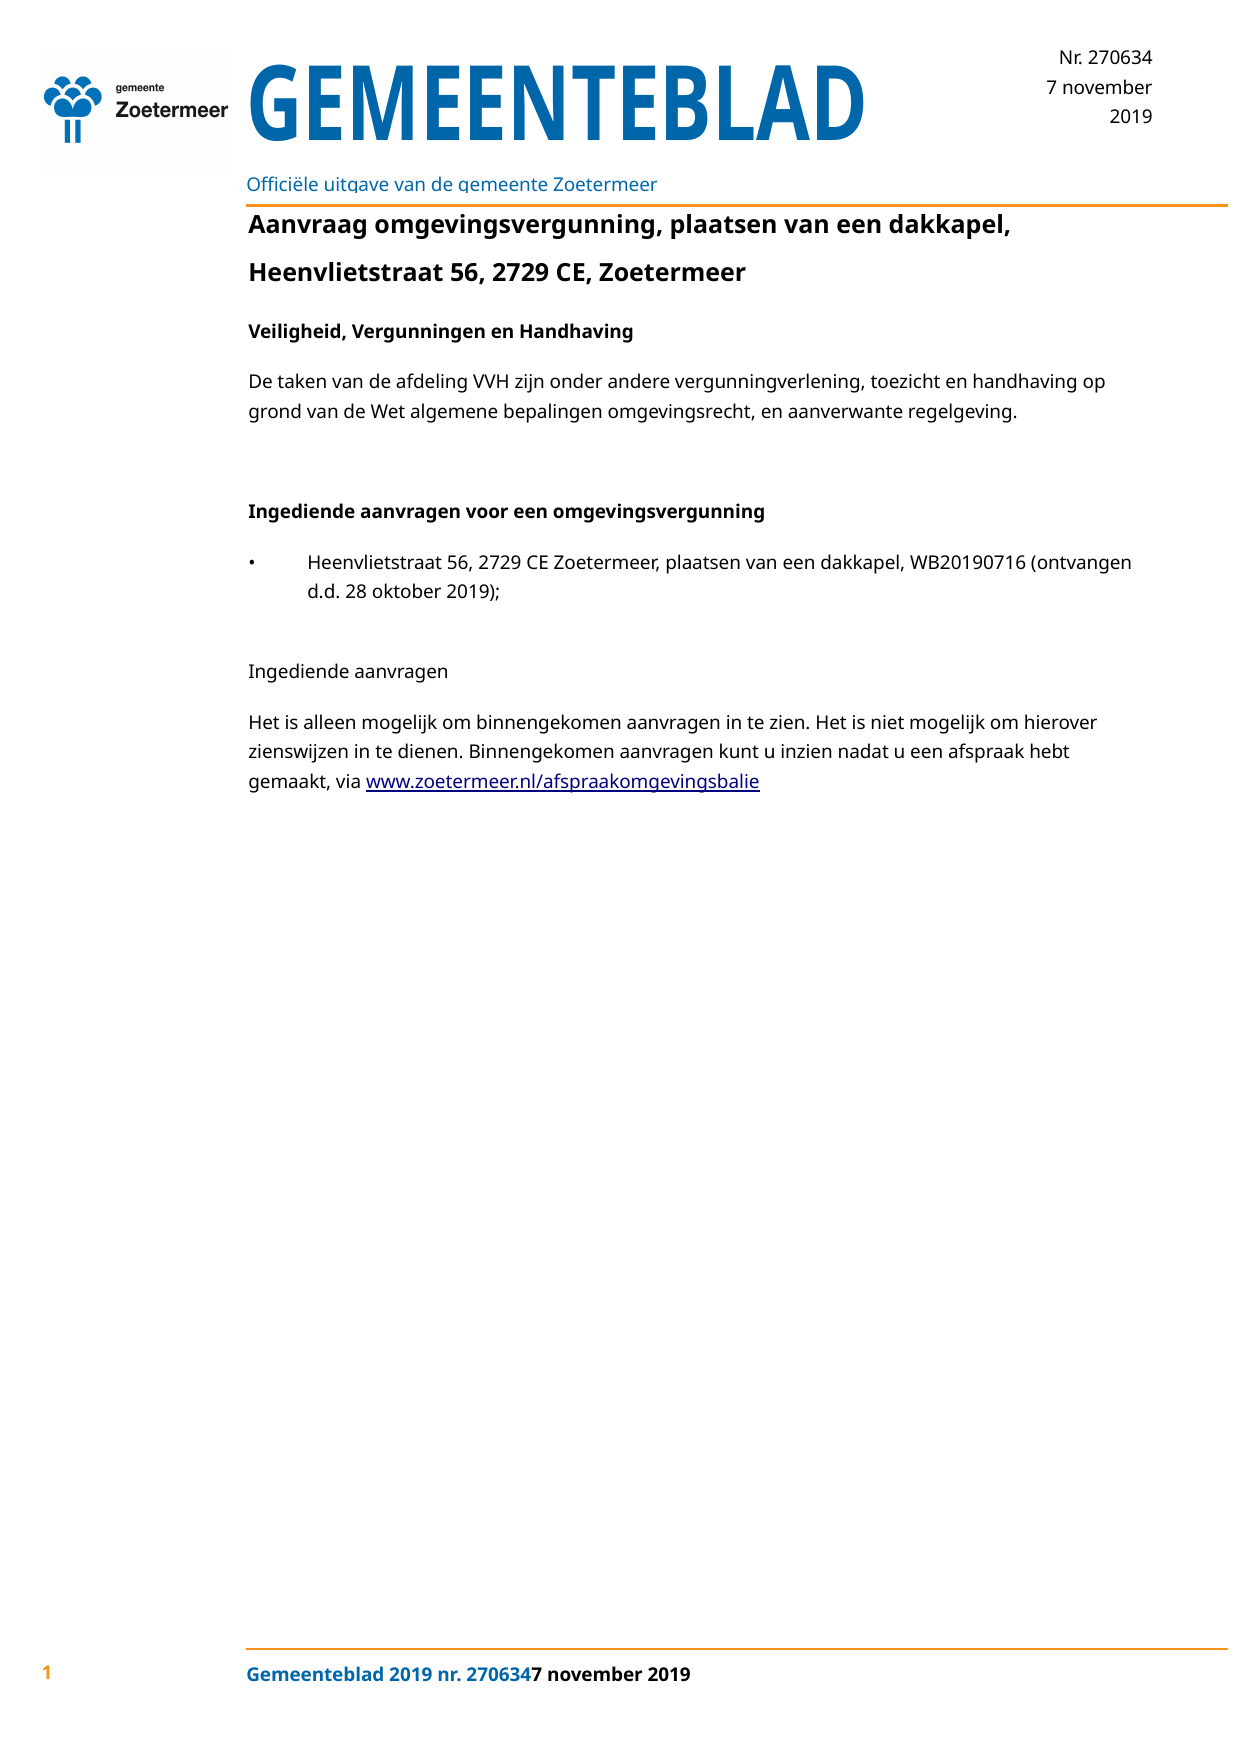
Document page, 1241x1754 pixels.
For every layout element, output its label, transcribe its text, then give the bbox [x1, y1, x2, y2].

text Aanvraag omgevingsvergunning, plaatsen van een dakkapel, Heenvlietstraat 56, 2729 CE, Zoetermeer [248, 207, 1152, 288]
text Het is alleen mogelijk om binnengekomen aanvragen in te zien. Het is niet mogelijk om hierover zienswijzen in te dienen. Binnengekomen aanvragen kunt u inzien nadat u een afspraak hebt gemaakt, via www.zoetermeer.nl/afspraakomgevingsbalie [248, 709, 1152, 794]
text Veiligheid, Vergunningen en Handhaving [248, 318, 1152, 344]
text Ingediende aanvragen voor een omgevingsvergunning [248, 499, 1152, 524]
text De taken van de afdeling VVH zijn onder andere vergunningverlening, toezicht en handhaving op grond van de Wet algemene bepalingen omgevingsrecht, en aanverwante regelgeving. [248, 368, 1152, 424]
list Heenvlietstraat 56, 2729 CE Zoetermeer, plaatsen van een dakkapel, WB20190716 (ontvangen d.d. 28 oktober 2019); [248, 549, 1152, 604]
text Ingediende aanvragen [248, 659, 1152, 684]
picture [41, 47, 231, 172]
